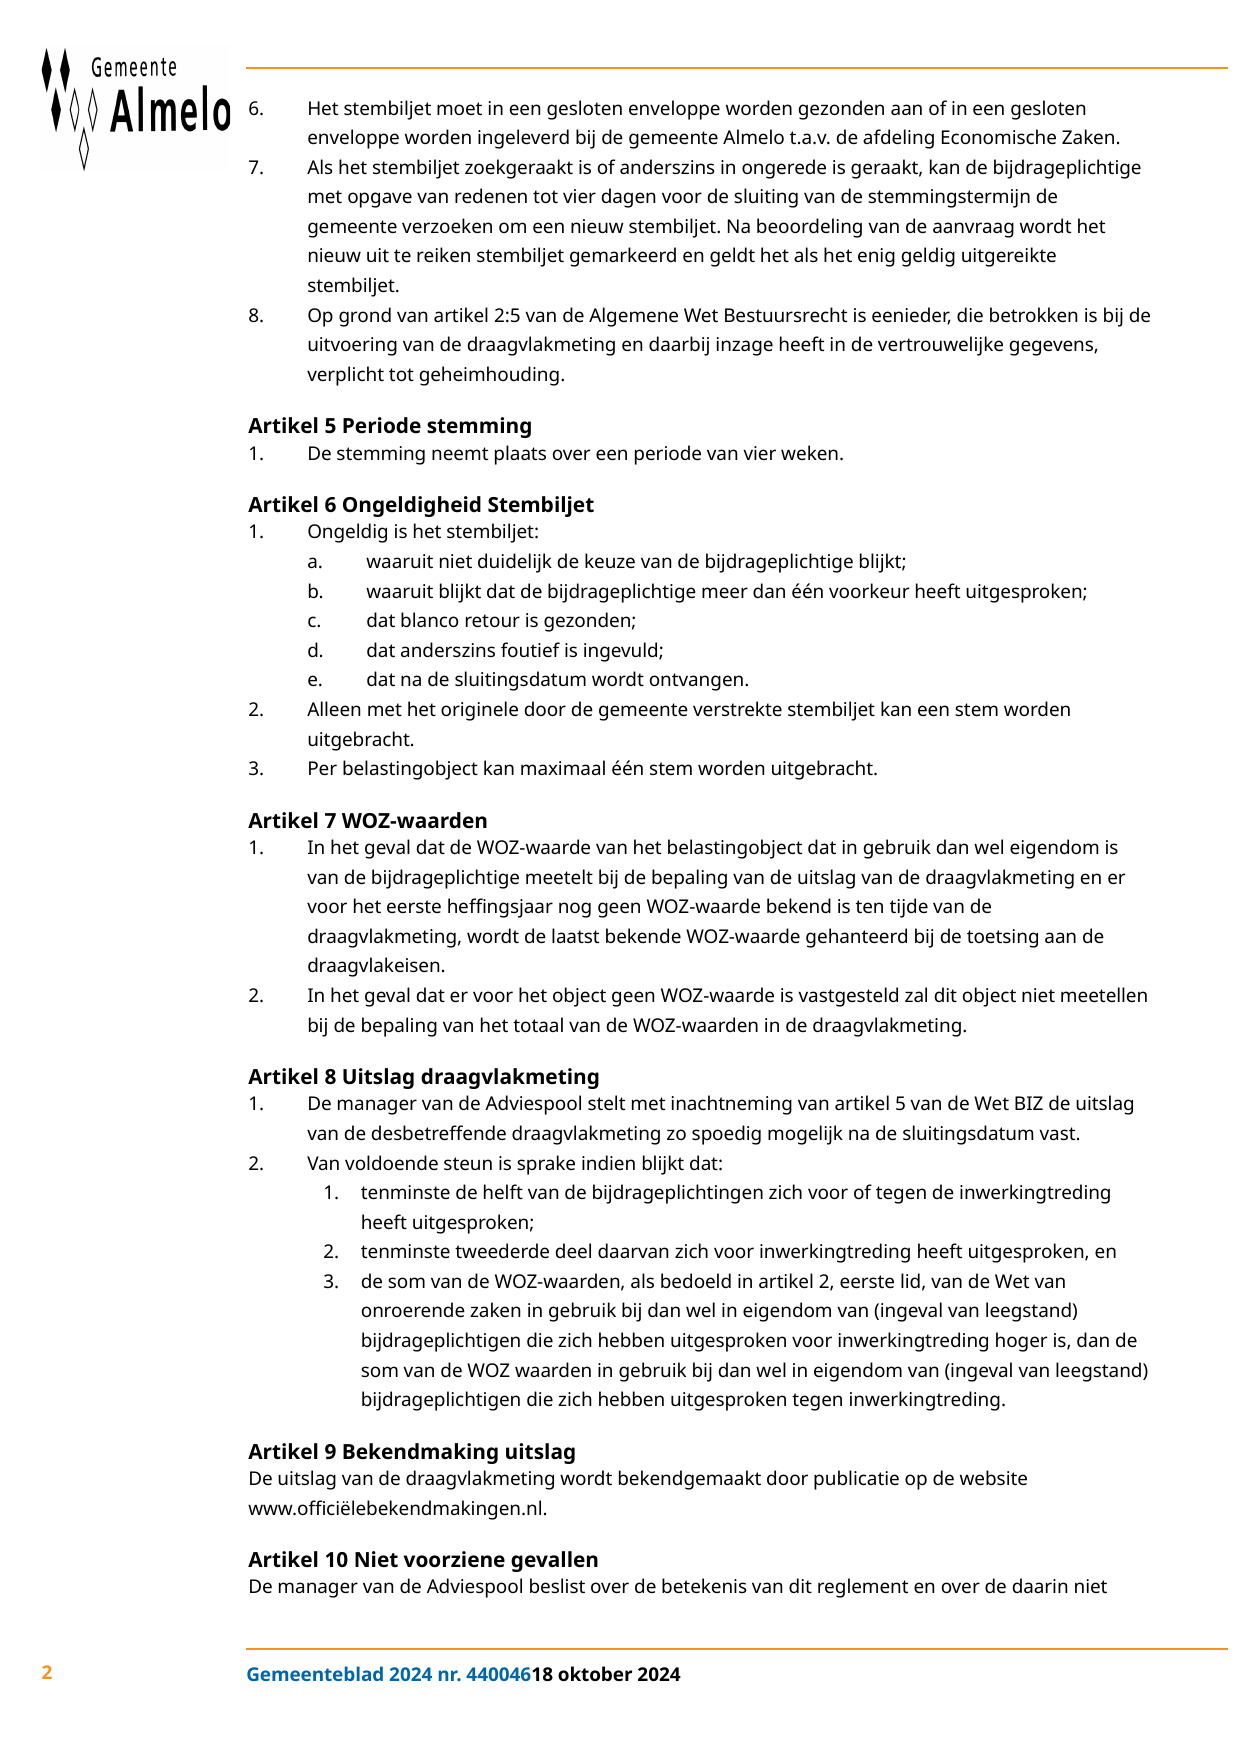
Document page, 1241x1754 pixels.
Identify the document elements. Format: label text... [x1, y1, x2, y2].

list Als het stembiljet zoekgeraakt is of anderszins in ongerede is geraakt, kan de bijdrageplichtige met opgave van redenen tot vier dagen voor de sluiting van de stemmingstermijn de gemeente verzoeken om een nieuw stembiljet. Na beoordeling van de aanvraag wordt het nieuw uit te reiken stembiljet gemarkeerd en geldt het als het enig geldig uitgereikte stembiljet. [248, 154, 1152, 298]
picture [41, 47, 231, 172]
text Artikel 5 Periode stemming [248, 411, 1152, 440]
list Alleen met het originele door de gemeente verstrekte stembiljet kan een stem worden uitgebracht. [248, 696, 1152, 752]
text Artikel 7 WOZ-waarden [248, 806, 1152, 834]
list tenminste tweederde deel daarvan zich voor inwerkingtreding heeft uitgesproken, en [323, 1238, 1152, 1264]
list tenminste de helft van de bijdrageplichtingen zich voor of tegen de inwerkingtreding heeft uitgesproken; [323, 1179, 1152, 1235]
list Van voldoende steun is sprake indien blijkt dat: [248, 1150, 1152, 1176]
list Het stembiljet moet in een gesloten enveloppe worden gezonden aan of in een gesloten enveloppe worden ingeleverd bij de gemeente Almelo t.a.v. de afdeling Economische Zaken. [248, 95, 1152, 150]
list De stemming neemt plaats over een periode van vier weken. [248, 440, 1152, 466]
list waaruit niet duidelijk de keuze van de bijdrageplichtige blijkt; [307, 548, 1152, 574]
text De uitslag van de draagvlakmeting wordt bekendgemaakt door publicatie op de website www.officiëlebekendmakingen.nl. [248, 1465, 1152, 1521]
list waaruit blijkt dat de bijdrageplichtige meer dan één voorkeur heeft uitgesproken; [307, 578, 1152, 604]
list de som van de WOZ-waarden, als bedoeld in artikel 2, eerste lid, van de Wet van onroerende zaken in gebruik bij dan wel in eigendom van (ingeval van leegstand) bijdrageplichtigen die zich hebben uitgesproken voor inwerkingtreding hoger is, dan de som van de WOZ waarden in gebruik bij dan wel in eigendom van (ingeval van leegstand) bijdrageplichtigen die zich hebben uitgesproken tegen inwerkingtreding. [323, 1268, 1152, 1412]
list dat na de sluitingsdatum wordt ontvangen. [307, 667, 1152, 692]
list Ongeldig is het stembiljet: [248, 519, 1152, 544]
list De manager van de Adviespool stelt met inachtneming van artikel 5 van de Wet BIZ de uitslag van de desbetreffende draagvlakmeting zo spoedig mogelijk na de sluitingsdatum vast. [248, 1091, 1152, 1146]
list In het geval dat de WOZ-waarde van het belastingobject dat in gebruik dan wel eigendom is van de bijdrageplichtige meetelt bij de bepaling van de uitslag van de draagvlakmeting en er voor het eerste heffingsjaar nog geen WOZ-waarde bekend is ten tijde van de draagvlakmeting, wordt de laatst bekende WOZ-waarde gehanteerd bij de toetsing aan de draagvlakeisen. [248, 834, 1152, 978]
text Artikel 9 Bekendmaking uitslag [248, 1437, 1152, 1465]
list In het geval dat er voor het object geen WOZ-waarde is vastgesteld zal dit object niet meetellen bij de bepaling van het totaal van de WOZ-waarden in de draagvlakmeting. [248, 982, 1152, 1037]
text De manager van de Adviespool beslist over de betekenis van dit reglement en over de daarin niet [248, 1574, 1152, 1599]
list Op grond van artikel 2:5 van de Algemene Wet Bestuursrecht is eenieder, die betrokken is bij de uitvoering van de draagvlakmeting en daarbij inzage heeft in de vertrouwelijke gegevens, verplicht tot geheimhouding. [248, 302, 1152, 387]
text Artikel 8 Uitslag draagvlakmeting [248, 1062, 1152, 1091]
list Per belastingobject kan maximaal één stem worden uitgebracht. [248, 755, 1152, 781]
text Artikel 6 Ongeldigheid Stembiljet [248, 490, 1152, 519]
list dat anderszins foutief is ingevuld; [307, 637, 1152, 663]
list dat blanco retour is gezonden; [307, 607, 1152, 633]
text Artikel 10 Niet voorziene gevallen [248, 1545, 1152, 1574]
